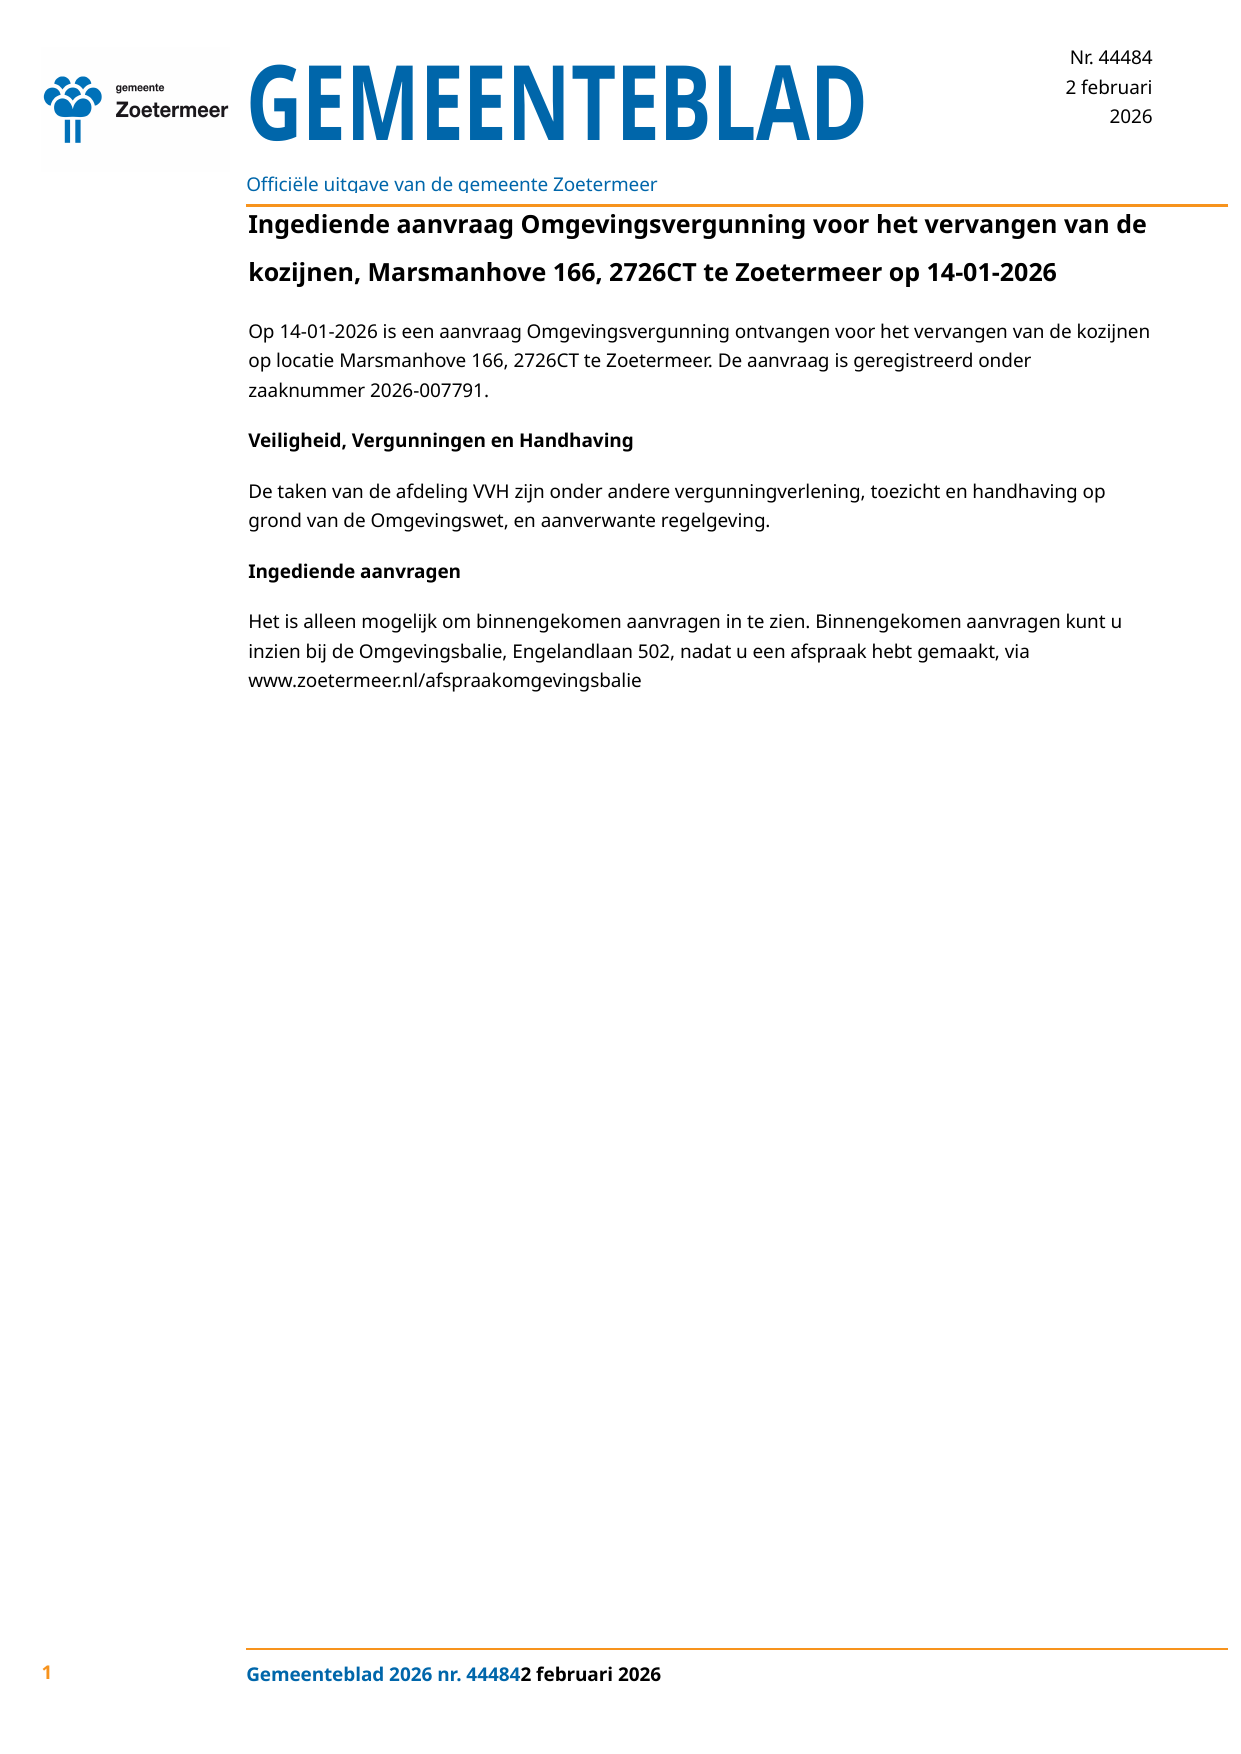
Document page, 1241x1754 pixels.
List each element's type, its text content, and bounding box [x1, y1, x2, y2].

picture [41, 47, 231, 172]
text Op 14-01-2026 is een aanvraag Omgevingsvergunning ontvangen voor het vervangen van de kozijnen op locatie Marsmanhove 166, 2726CT te Zoetermeer. De aanvraag is geregistreerd onder zaaknummer 2026-007791. [248, 318, 1152, 403]
text Ingediende aanvragen [248, 558, 1152, 584]
text Veiligheid, Vergunningen en Handhaving [248, 427, 1152, 453]
text Het is alleen mogelijk om binnengekomen aanvragen in te zien. Binnengekomen aanvragen kunt u inzien bij de Omgevingsbalie, Engelandlaan 502, nadat u een afspraak hebt gemaakt, via www.zoetermeer.nl/afspraakomgevingsbalie [248, 608, 1152, 693]
text Ingediende aanvraag Omgevingsvergunning voor het vervangen van de kozijnen, Marsmanhove 166, 2726CT te Zoetermeer op 14-01-2026 [248, 207, 1152, 288]
text De taken van de afdeling VVH zijn onder andere vergunningverlening, toezicht en handhaving op grond van de Omgevingswet, en aanverwante regelgeving. [248, 478, 1152, 533]
